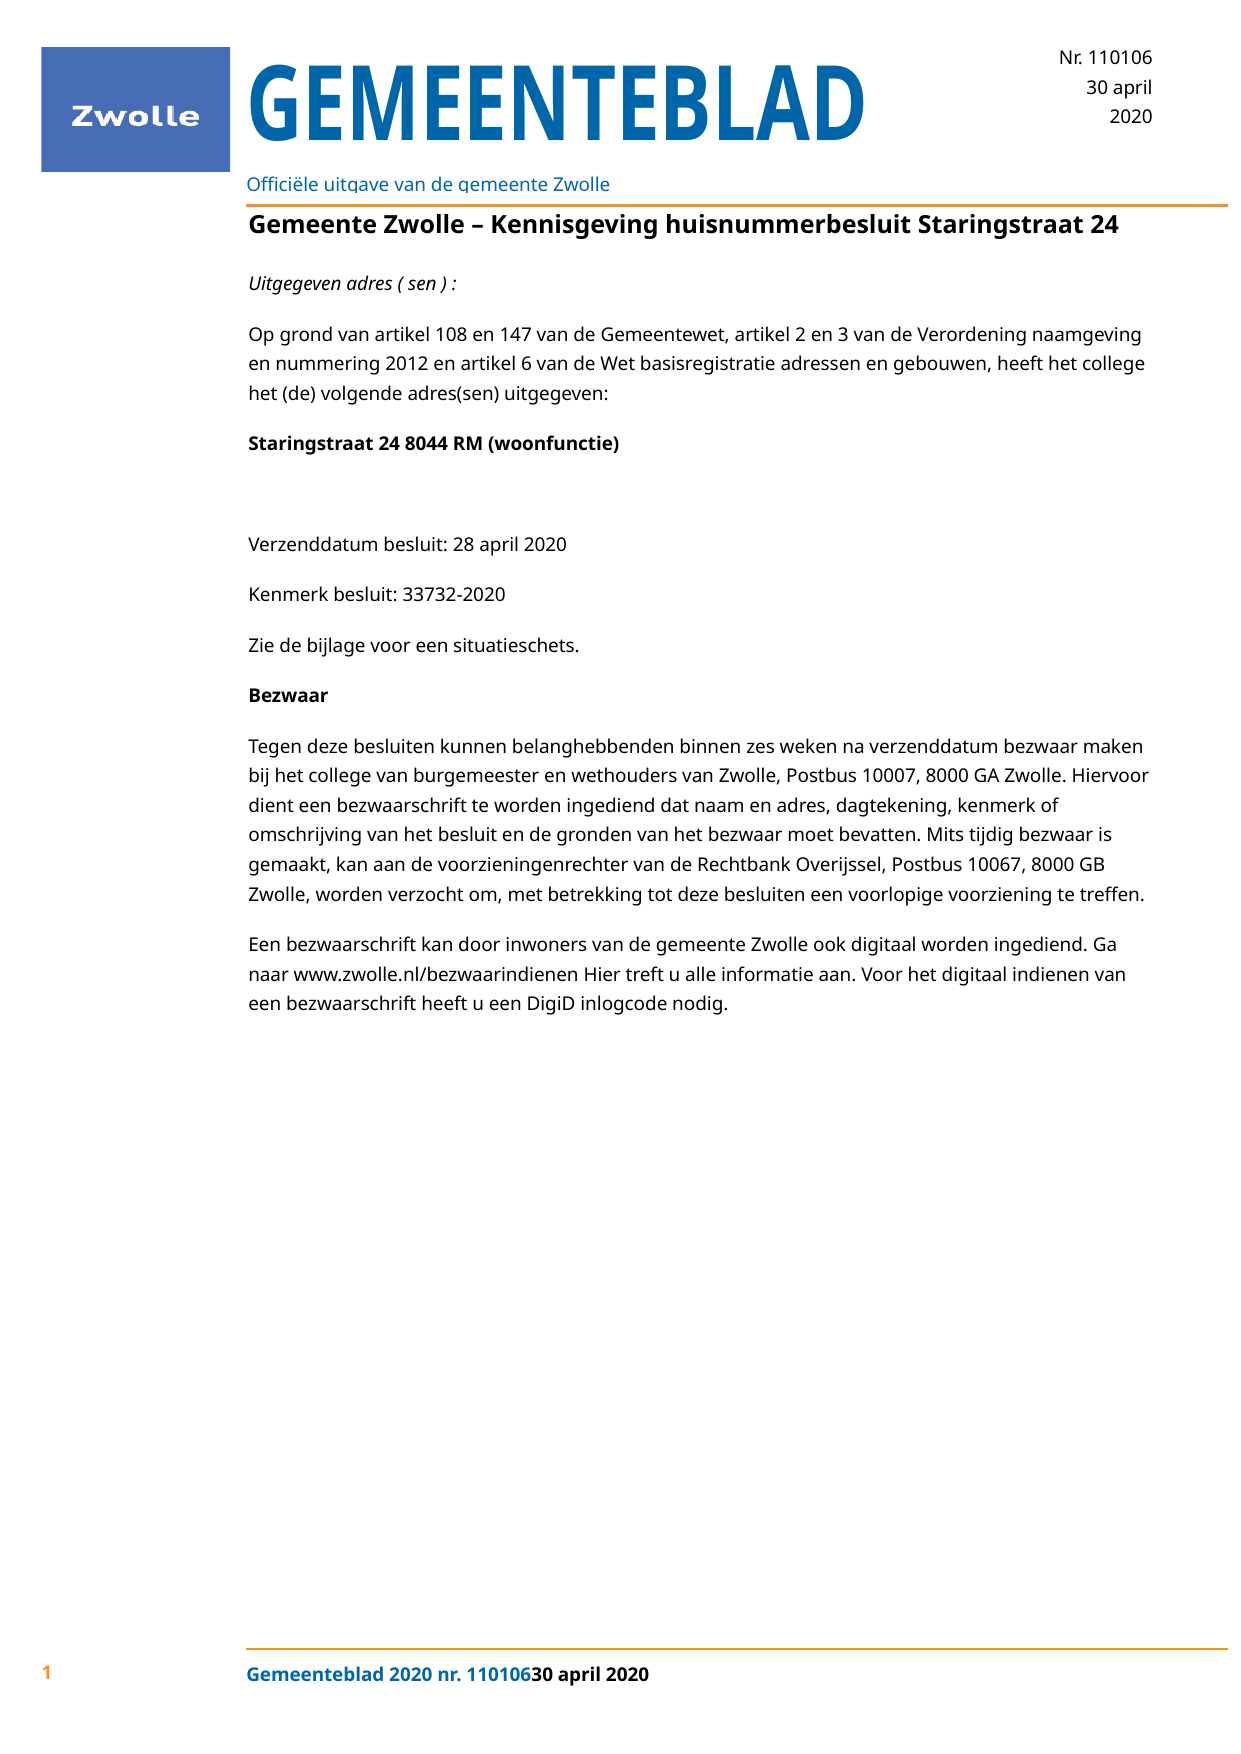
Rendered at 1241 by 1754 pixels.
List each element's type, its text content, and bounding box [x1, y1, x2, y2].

picture [41, 47, 231, 172]
text Op grond van artikel 108 en 147 van de Gemeentewet, artikel 2 en 3 van de Verordening naamgeving en nummering 2012 en artikel 6 van de Wet basisregistratie adressen en gebouwen, heeft het college het (de) volgende adres(sen) uitgegeven: [248, 321, 1152, 406]
text Uitgegeven adres ( sen ) : [248, 270, 1152, 296]
text Kenmerk besluit: 33732-2020 [248, 582, 1152, 607]
text Staringstraat 24 8044 RM (woonfunctie) [248, 430, 1152, 456]
text Bezwaar [248, 682, 1152, 708]
text Een bezwaarschrift kan door inwoners van de gemeente Zwolle ook digitaal worden ingediend. Ga naar www.zwolle.nl/bezwaarindienen Hier treft u alle informatie aan. Voor het digitaal indienen van een bezwaarschrift heeft u een DigiD inlogcode nodig. [248, 931, 1152, 1016]
text Verzenddatum besluit: 28 april 2020 [248, 531, 1152, 557]
text Gemeente Zwolle – Kennisgeving huisnummerbesluit Staringstraat 24 [248, 207, 1152, 241]
text Tegen deze besluiten kunnen belanghebbenden binnen zes weken na verzenddatum bezwaar maken bij het college van burgemeester en wethouders van Zwolle, Postbus 10007, 8000 GA Zwolle. Hiervoor dient een bezwaarschrift te worden ingediend dat naam en adres, dagtekening, kenmerk of omschrijving van het besluit en de gronden van het bezwaar moet bevatten. Mits tijdig bezwaar is gemaakt, kan aan de voorzieningenrechter van de Rechtbank Overijssel, Postbus 10067, 8000 GB Zwolle, worden verzocht om, met betrekking tot deze besluiten een voorlopige voorziening te treffen. [248, 733, 1152, 906]
text Zie de bijlage voor een situatieschets. [248, 632, 1152, 658]
